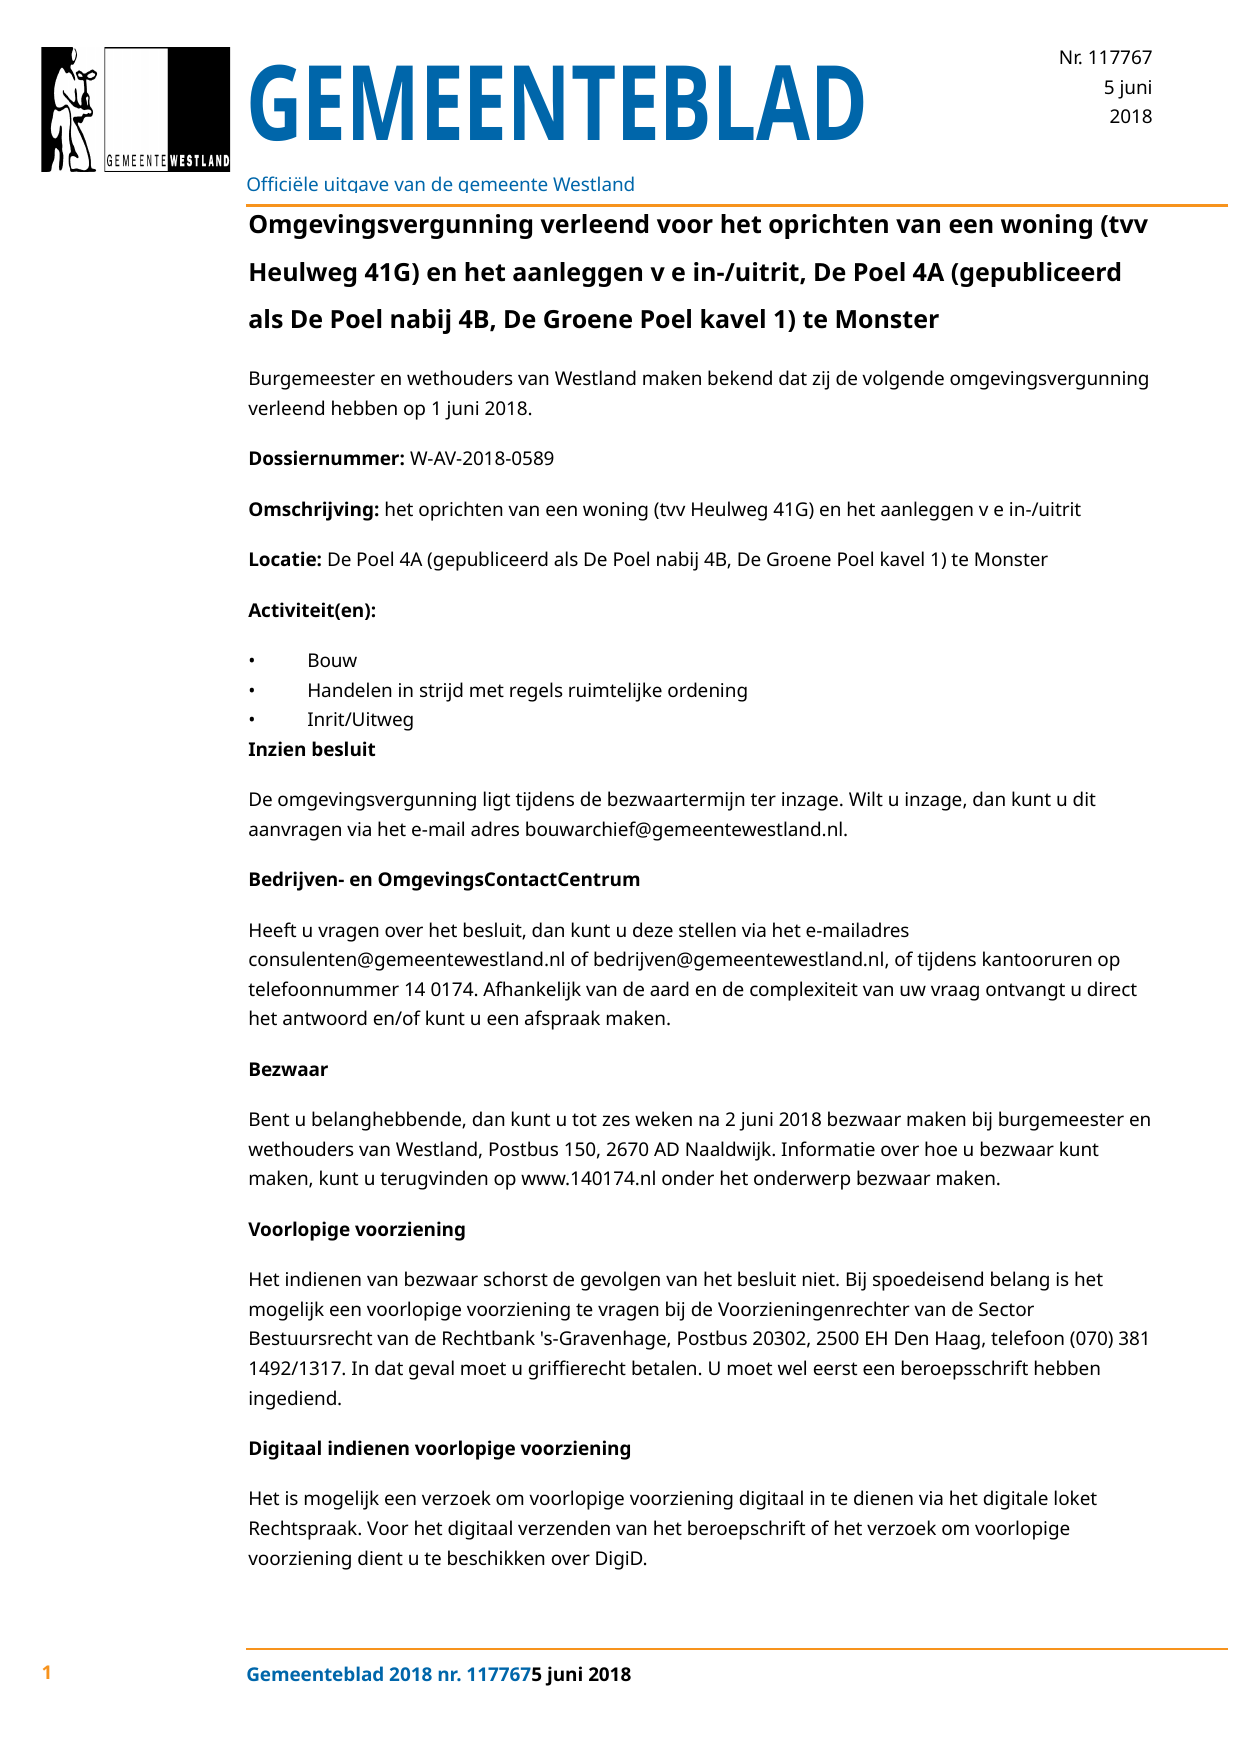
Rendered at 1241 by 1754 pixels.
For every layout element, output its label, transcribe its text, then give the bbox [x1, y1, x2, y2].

text Bedrijven- en OmgevingsContactCentrum [248, 866, 1152, 892]
text Inzien besluit [248, 736, 1152, 762]
text Locatie: De Poel 4A (gepubliceerd als De Poel nabij 4B, De Groene Poel kavel 1) te Monster [248, 546, 1152, 572]
text Dossiernummer: W-AV-2018-0589 [248, 446, 1152, 471]
text Bent u belanghebbende, dan kunt u tot zes weken na 2 juni 2018 bezwaar maken bij burgemeester en wethouders van Westland, Postbus 150, 2670 AD Naaldwijk. Informatie over hoe u bezwaar kunt maken, kunt u terugvinden op www.140174.nl onder het onderwerp bezwaar maken. [248, 1106, 1152, 1191]
list Bouw [248, 647, 1152, 673]
list Inrit/Uitweg [248, 706, 1152, 732]
text Burgemeester en wethouders van Westland maken bekend dat zij de volgende omgevingsvergunning verleend hebben op 1 juni 2018. [248, 366, 1152, 421]
text Digitaal indienen voorlopige voorziening [248, 1435, 1152, 1461]
text Omschrijving: het oprichten van een woning (tvv Heulweg 41G) en het aanleggen v e in-/uitrit [248, 496, 1152, 522]
text Bezwaar [248, 1056, 1152, 1082]
text Het is mogelijk een verzoek om voorlopige voorziening digitaal in te dienen via het digitale loket Rechtspraak. Voor het digitaal verzenden van het beroepschrift of het verzoek om voorlopige voorziening dient u te beschikken over DigiD. [248, 1486, 1152, 1570]
text Het indienen van bezwaar schorst de gevolgen van het besluit niet. Bij spoedeisend belang is het mogelijk een voorlopige voorziening te vragen bij de Voorzieningenrechter van de Sector Bestuursrecht van de Rechtbank 's-Gravenhage, Postbus 20302, 2500 EH Den Haag, telefoon (070) 381 1492/1317. In dat geval moet u griffierecht betalen. U moet wel eerst een beroepsschrift hebben ingediend. [248, 1266, 1152, 1410]
text Activiteit(en): [248, 597, 1152, 622]
picture [41, 47, 231, 172]
text De omgevingsvergunning ligt tijdens de bezwaartermijn ter inzage. Wilt u inzage, dan kunt u dit aanvragen via het e-mail adres bouwarchief@gemeentewestland.nl. [248, 786, 1152, 842]
text Voorlopige voorziening [248, 1216, 1152, 1242]
text Heeft u vragen over het besluit, dan kunt u deze stellen via het e-mailadres consulenten@gemeentewestland.nl of bedrijven@gemeentewestland.nl, of tijdens kantooruren op telefoonnummer 14 0174. Afhankelijk van de aard en de complexiteit van uw vraag ontvangt u direct het antwoord en/of kunt u een afspraak maken. [248, 917, 1152, 1031]
text Omgevingsvergunning verleend voor het oprichten van een woning (tvv Heulweg 41G) en het aanleggen v e in-/uitrit, De Poel 4A (gepubliceerd als De Poel nabij 4B, De Groene Poel kavel 1) te Monster [248, 207, 1152, 336]
list Handelen in strijd met regels ruimtelijke ordening [248, 677, 1152, 702]
